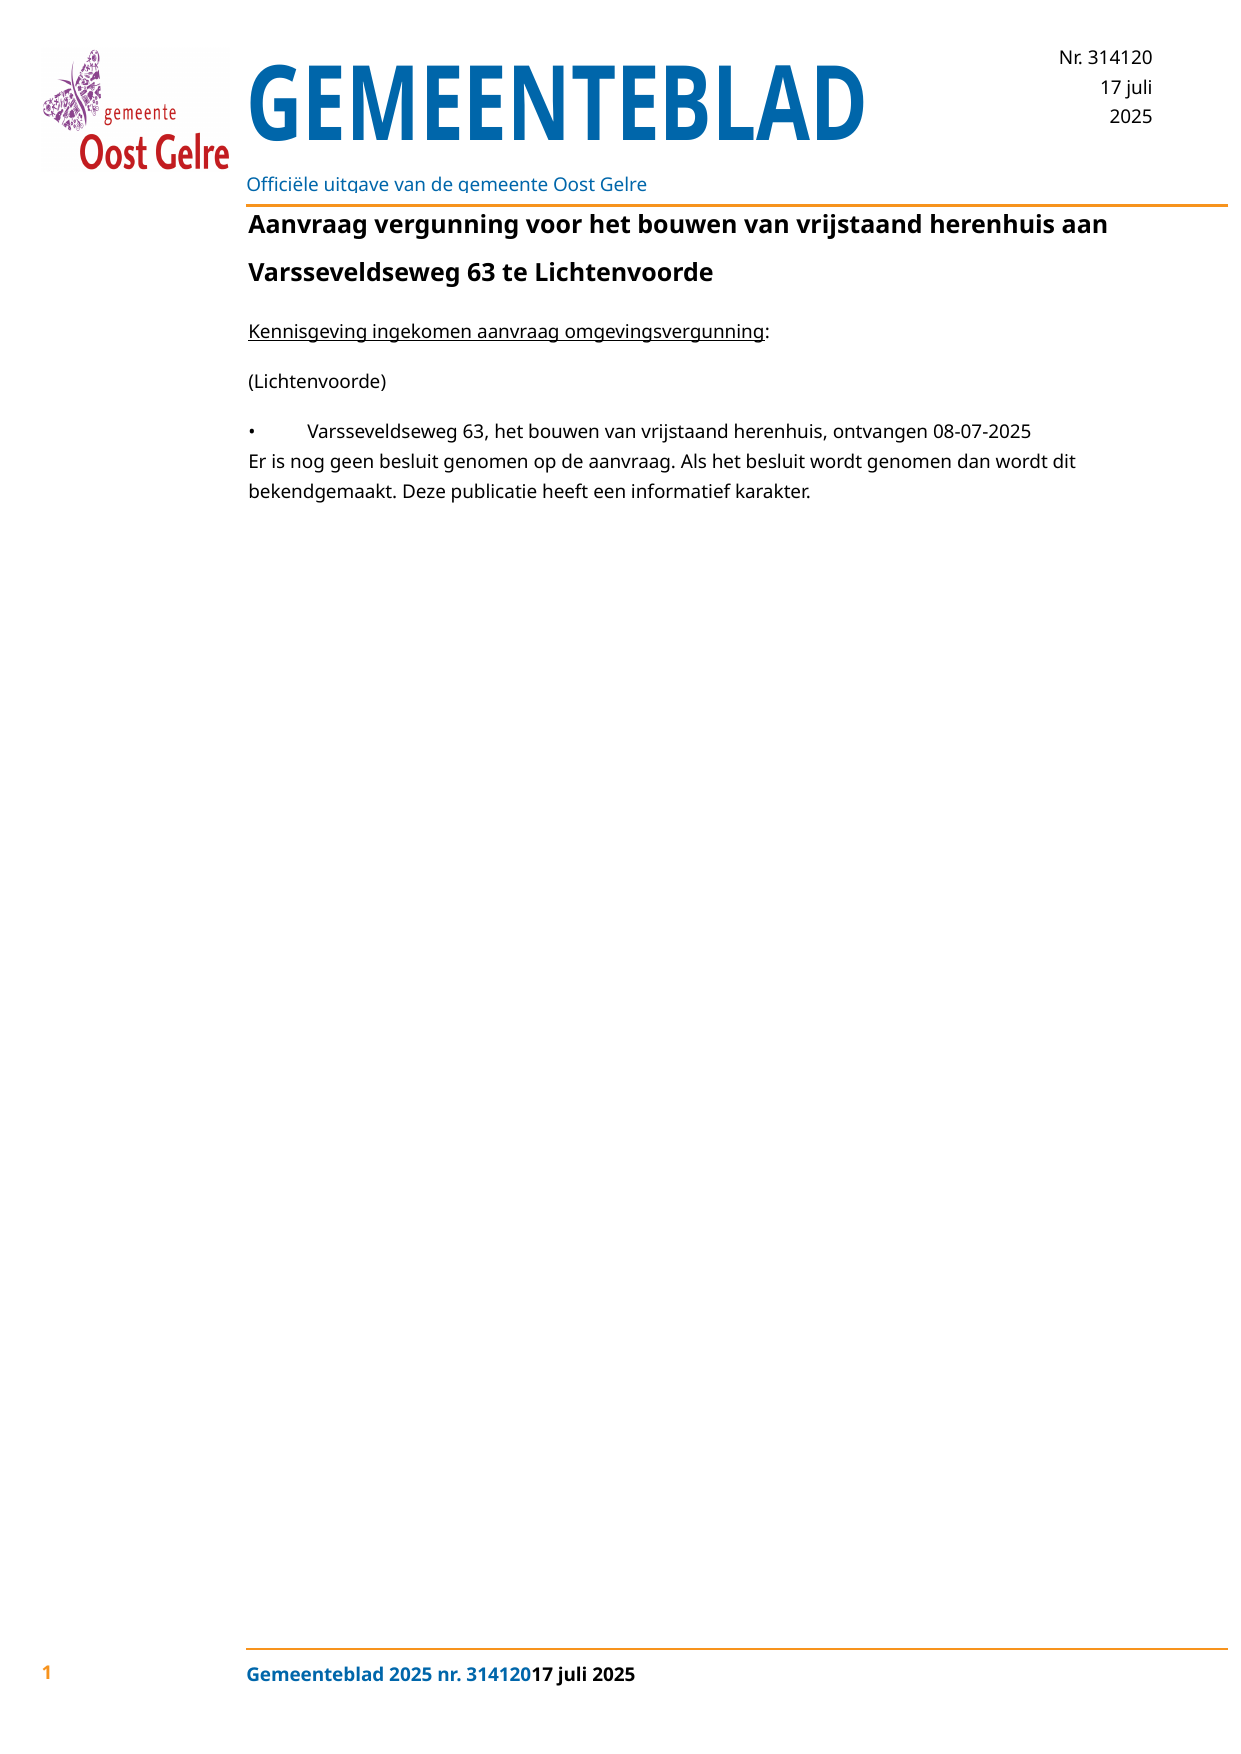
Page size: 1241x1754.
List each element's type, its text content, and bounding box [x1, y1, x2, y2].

text Kennisgeving ingekomen aanvraag omgevingsvergunning: [248, 318, 1152, 344]
text (Lichtenvoorde) [248, 368, 1152, 394]
text Er is nog geen besluit genomen op de aanvraag. Als het besluit wordt genomen dan wordt dit bekendgemaakt. Deze publicatie heeft een informatief karakter. [248, 448, 1152, 504]
list Varsseveldseweg 63, het bouwen van vrijstaand herenhuis, ontvangen 08-07-2025 [248, 419, 1152, 444]
text Aanvraag vergunning voor het bouwen van vrijstaand herenhuis aan Varsseveldseweg 63 te Lichtenvoorde [248, 207, 1152, 288]
picture [41, 47, 231, 172]
